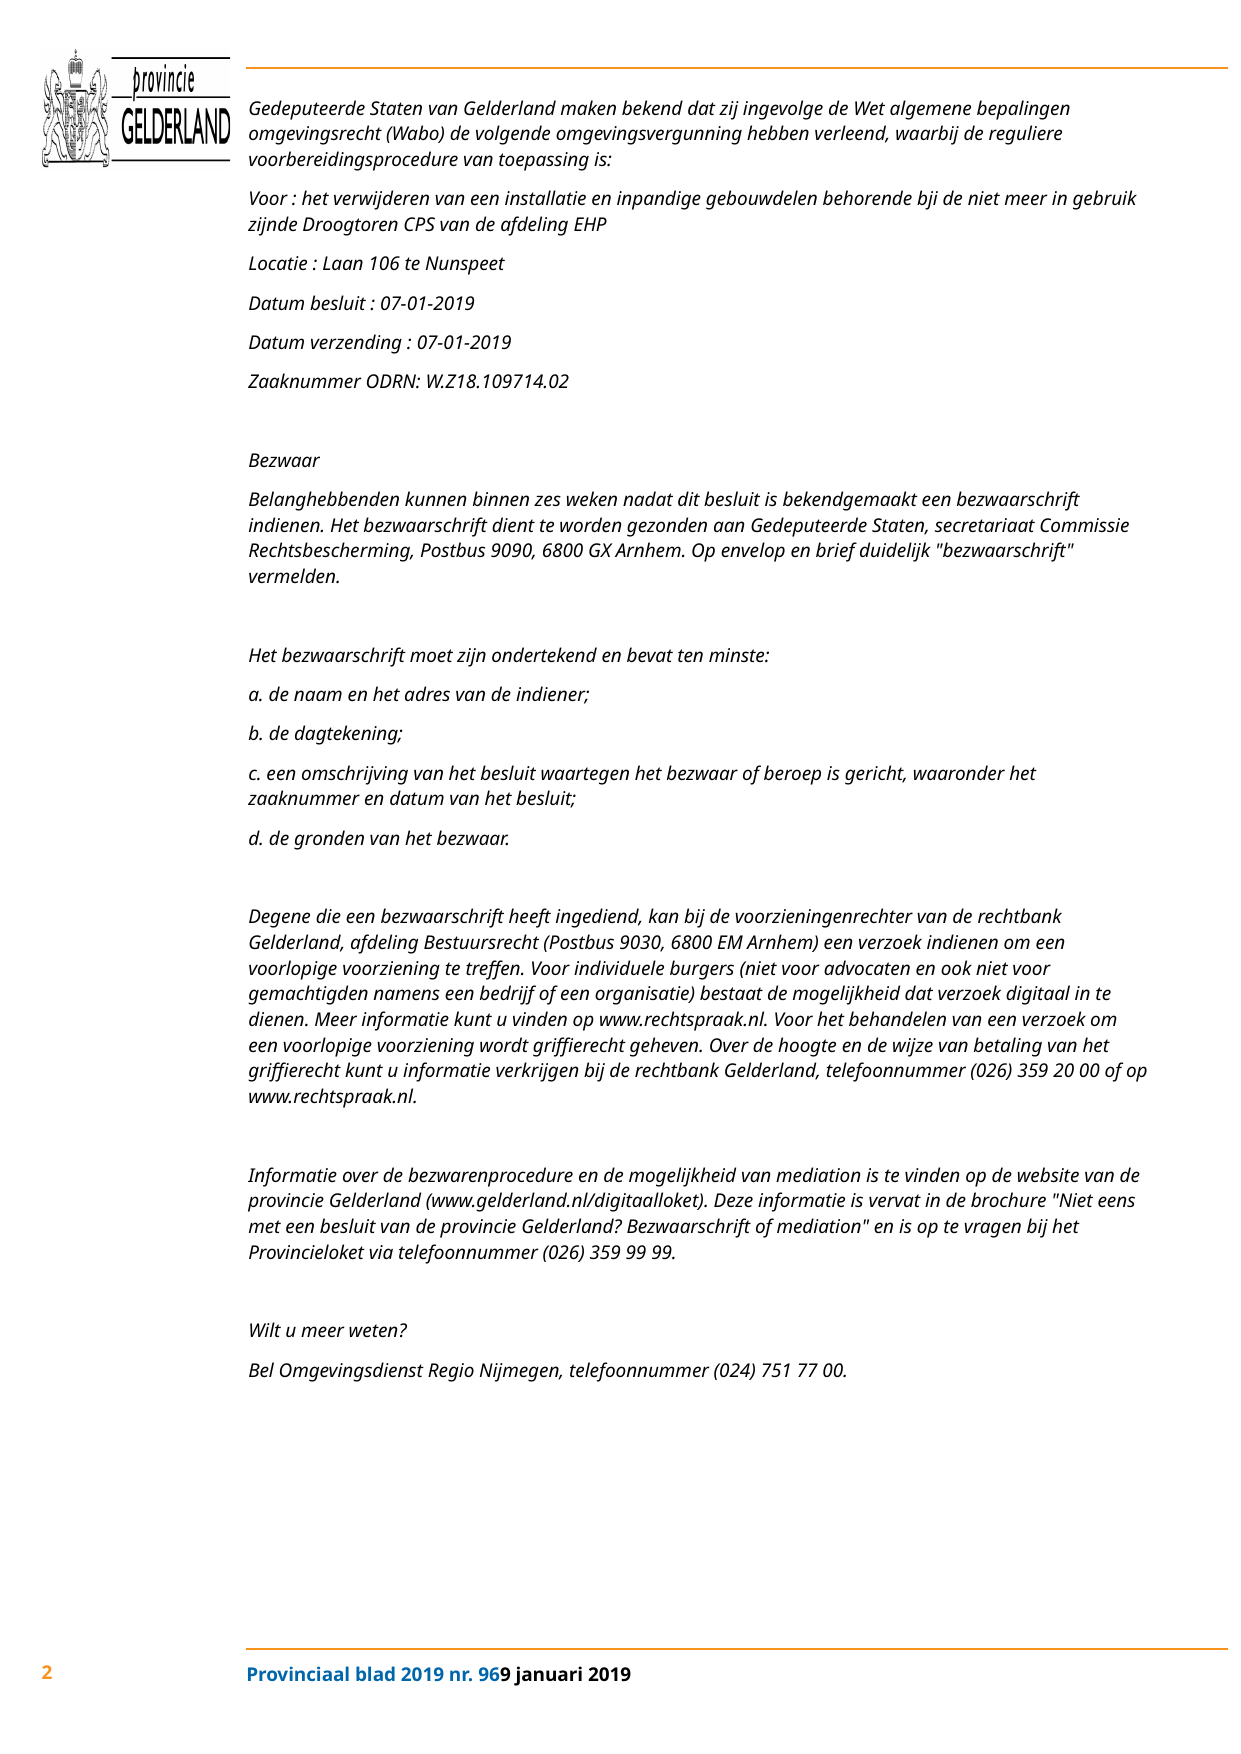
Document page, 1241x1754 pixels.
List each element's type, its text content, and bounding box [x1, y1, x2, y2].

text Bel Omgevingsdienst Regio Nijmegen, telefoonnummer (024) 751 77 00. [248, 1357, 1152, 1383]
text Het bezwaarschrift moet zijn ondertekend en bevat ten minste: [248, 642, 1152, 668]
text b. de dagtekening; [248, 720, 1152, 746]
text Locatie : Laan 106 te Nunspeet [248, 251, 1152, 276]
text Datum besluit : 07-01-2019 [248, 290, 1152, 316]
text Degene die een bezwaarschrift heeft ingediend, kan bij de voorzieningenrechter van de rechtbank Gelderland, afdeling Bestuursrecht (Postbus 9030, 6800 EM Arnhem) een verzoek indienen om een voorlopige voorziening te treffen. Voor individuele burgers (niet voor advocaten en ook niet voor gemachtigden namens een bedrijf of een organisatie) bestaat de mogelijkheid dat verzoek digitaal in te dienen. Meer informatie kunt u vinden op www.rechtspraak.nl. Voor het behandelen van een verzoek om een voorlopige voorziening wordt griffierecht geheven. Over de hoogte en de wijze van betaling van het griffierecht kunt u informatie verkrijgen bij de rechtbank Gelderland, telefoonnummer (026) 359 20 00 of op www.rechtspraak.nl. [248, 903, 1152, 1109]
text d. de gronden van het bezwaar. [248, 825, 1152, 850]
text a. de naam en het adres van de indiener; [248, 681, 1152, 707]
picture [41, 47, 231, 172]
text Datum verzending : 07-01-2019 [248, 329, 1152, 355]
text Belanghebbenden kunnen binnen zes weken nadat dit besluit is bekendgemaakt een bezwaarschrift indienen. Het bezwaarschrift dient te worden gezonden aan Gedeputeerde Staten, secretariaat Commissie Rechtsbescherming, Postbus 9090, 6800 GX Arnhem. Op envelop en brief duidelijk "bezwaarschrift" vermelden. [248, 486, 1152, 589]
text Informatie over de bezwarenprocedure en de mogelijkheid van mediation is te vinden op de website van de provincie Gelderland (www.gelderland.nl/digitaalloket). Deze informatie is vervat in de brochure "Niet eens met een besluit van de provincie Gelderland? Bezwaarschrift of mediation" en is op te vragen bij het Provincieloket via telefoonnummer (026) 359 99 99. [248, 1162, 1152, 1265]
text c. een omschrijving van het besluit waartegen het bezwaar of beroep is gericht, waaronder het zaaknummer en datum van het besluit; [248, 760, 1152, 811]
text Zaaknummer ODRN: W.Z18.109714.02 [248, 368, 1152, 394]
text Gedeputeerde Staten van Gelderland maken bekend dat zij ingevolge de Wet algemene bepalingen omgevingsrecht (Wabo) de volgende omgevingsvergunning hebben verleend, waarbij de reguliere voorbereidingsprocedure van toepassing is: [248, 95, 1152, 172]
text Wilt u meer weten? [248, 1318, 1152, 1343]
text Bezwaar [248, 447, 1152, 473]
text Voor : het verwijderen van een installatie en inpandige gebouwdelen behorende bji de niet meer in gebruik zijnde Droogtoren CPS van de afdeling EHP [248, 186, 1152, 237]
